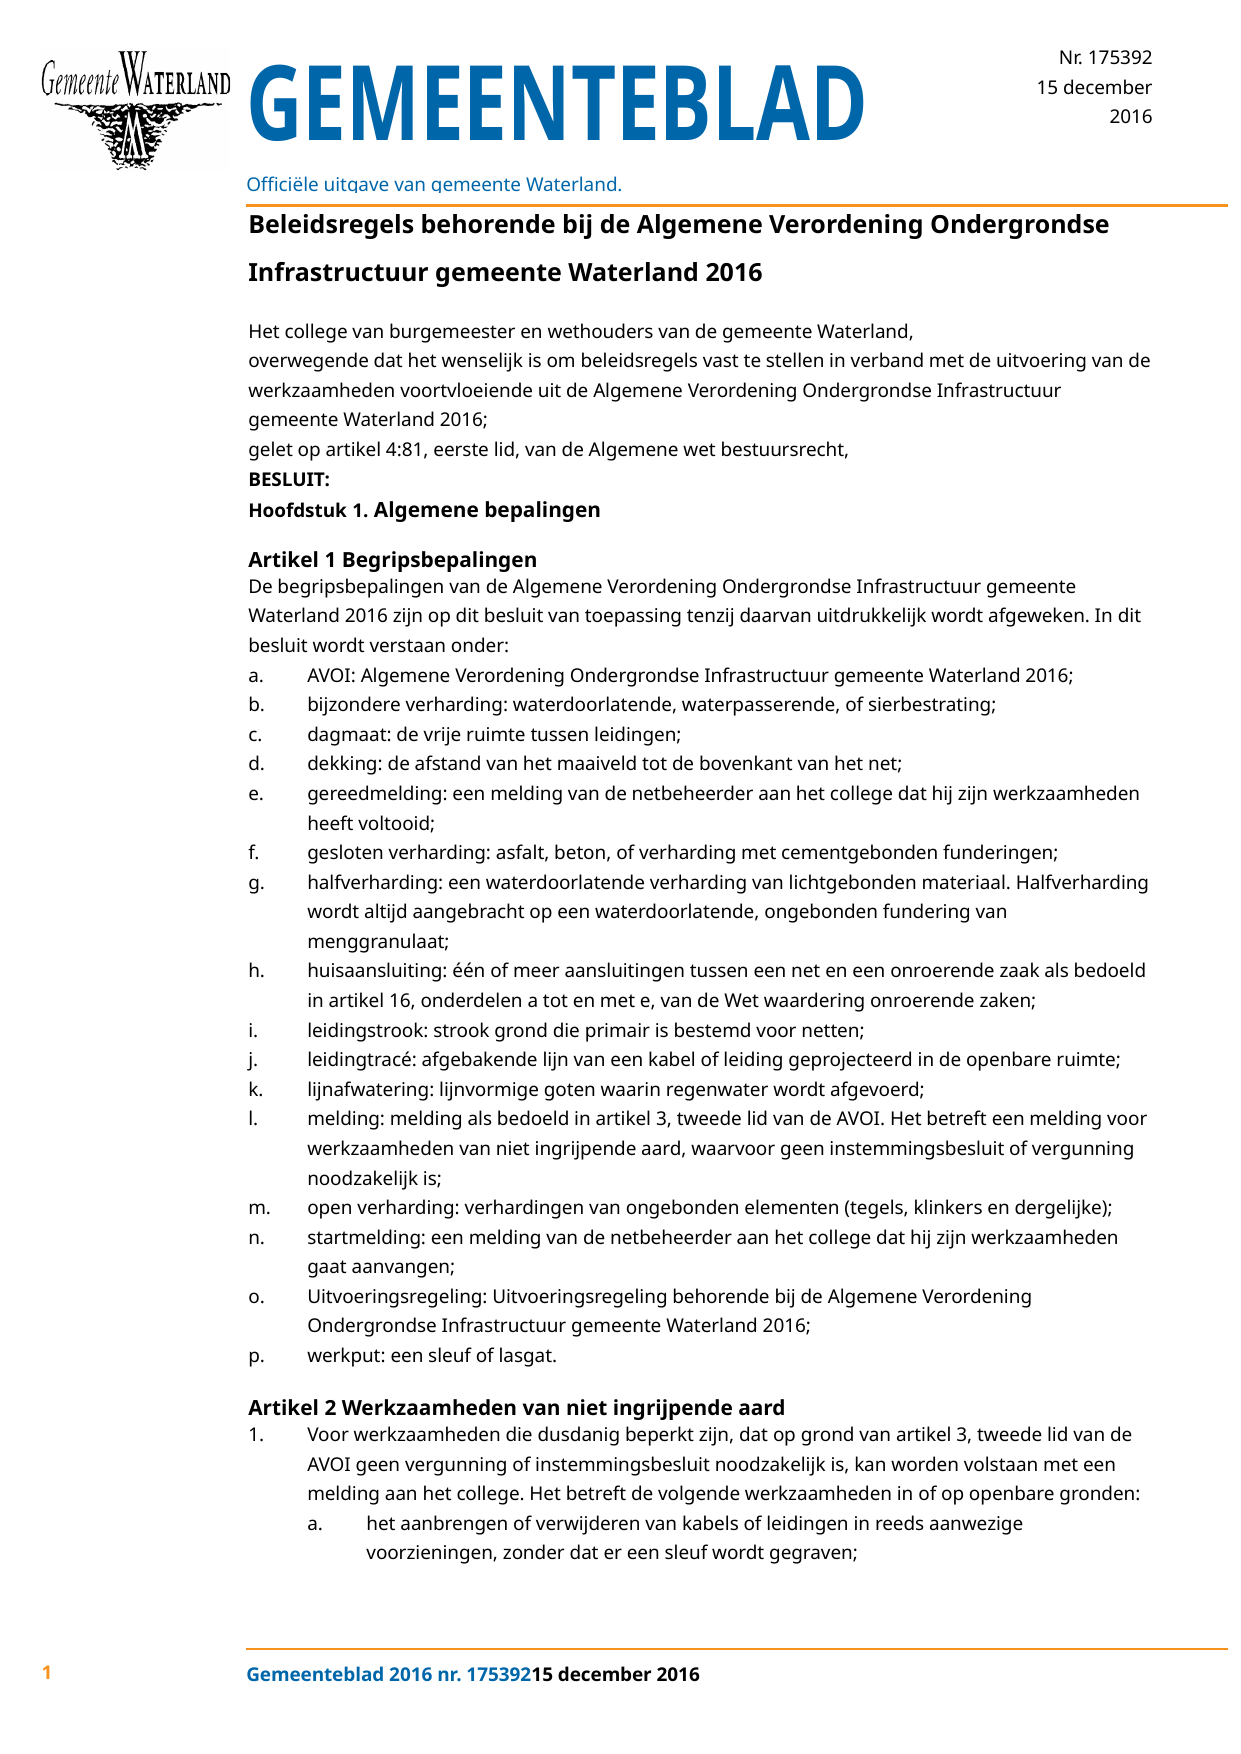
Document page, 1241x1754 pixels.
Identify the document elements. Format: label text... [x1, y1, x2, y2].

list startmelding: een melding van de netbeheerder aan het college dat hij zijn werkzaamheden gaat aanvangen; [248, 1224, 1152, 1279]
list leidingstrook: strook grond die primair is bestemd voor netten; [248, 1017, 1152, 1043]
list gesloten verharding: asfalt, beton, of verharding met cementgebonden funderingen; [248, 839, 1152, 865]
list gereedmelding: een melding van de netbeheerder aan het college dat hij zijn werkzaamheden heeft voltooid; [248, 780, 1152, 836]
text overwegende dat het wenselijk is om beleidsregels vast te stellen in verband met de uitvoering van de werkzaamheden voortvloeiende uit de Algemene Verordening Ondergrondse Infrastructuur gemeente Waterland 2016; [248, 347, 1152, 432]
text gelet op artikel 4:81, eerste lid, van de Algemene wet bestuursrecht, [248, 436, 1152, 462]
picture [41, 47, 231, 172]
list Voor werkzaamheden die dusdanig beperkt zijn, dat op grond van artikel 3, tweede lid van de AVOI geen vergunning of instemmingsbesluit noodzakelijk is, kan worden volstaan met een melding aan het college. Het betreft de volgende werkzaamheden in of op openbare gronden: [248, 1421, 1152, 1506]
list open verharding: verhardingen van ongebonden elementen (tegels, klinkers en dergelijke); [248, 1194, 1152, 1220]
text Het college van burgemeester en wethouders van de gemeente Waterland, [248, 318, 1152, 344]
text Artikel 2 Werkzaamheden van niet ingrijpende aard [248, 1393, 1152, 1421]
text Artikel 1 Begripsbepalingen [248, 545, 1152, 573]
list leidingtracé: afgebakende lijn van een kabel of leiding geprojecteerd in de openbare ruimte; [248, 1046, 1152, 1072]
list Uitvoeringsregeling: Uitvoeringsregeling behorende bij de Algemene Verordening Ondergrondse Infrastructuur gemeente Waterland 2016; [248, 1283, 1152, 1338]
list bijzondere verharding: waterdoorlatende, waterpasserende, of sierbestrating; [248, 691, 1152, 717]
list huisaansluiting: één of meer aansluitingen tussen een net en een onroerende zaak als bedoeld in artikel 16, onderdelen a tot en met e, van de Wet waardering onroerende zaken; [248, 958, 1152, 1013]
list halfverharding: een waterdoorlatende verharding van lichtgebonden materiaal. Halfverharding wordt altijd aangebracht op een waterdoorlatende, ongebonden fundering van menggranulaat; [248, 869, 1152, 954]
list werkput: een sleuf of lasgat. [248, 1342, 1152, 1368]
list melding: melding als bedoeld in artikel 3, tweede lid van de AVOI. Het betreft een melding voor werkzaamheden van niet ingrijpende aard, waarvoor geen instemmingsbesluit of vergunning noodzakelijk is; [248, 1106, 1152, 1191]
text Beleidsregels behorende bij de Algemene Verordening Ondergrondse Infrastructuur gemeente Waterland 2016 [248, 207, 1152, 288]
list AVOI: Algemene Verordening Ondergrondse Infrastructuur gemeente Waterland 2016; [248, 662, 1152, 688]
text De begripsbepalingen van de Algemene Verordening Ondergrondse Infrastructuur gemeente Waterland 2016 zijn op dit besluit van toepassing tenzij daarvan uitdrukkelijk wordt afgeweken. In dit besluit wordt verstaan onder: [248, 573, 1152, 658]
list dekking: de afstand van het maaiveld tot de bovenkant van het net; [248, 751, 1152, 776]
text BESLUIT: [248, 466, 1152, 492]
list het aanbrengen of verwijderen van kabels of leidingen in reeds aanwezige voorzieningen, zonder dat er een sleuf wordt gegraven; [307, 1510, 1152, 1565]
list dagmaat: de vrije ruimte tussen leidingen; [248, 721, 1152, 747]
text Hoofdstuk 1. Algemene bepalingen [248, 495, 1152, 524]
list lijnafwatering: lijnvormige goten waarin regenwater wordt afgevoerd; [248, 1076, 1152, 1102]
